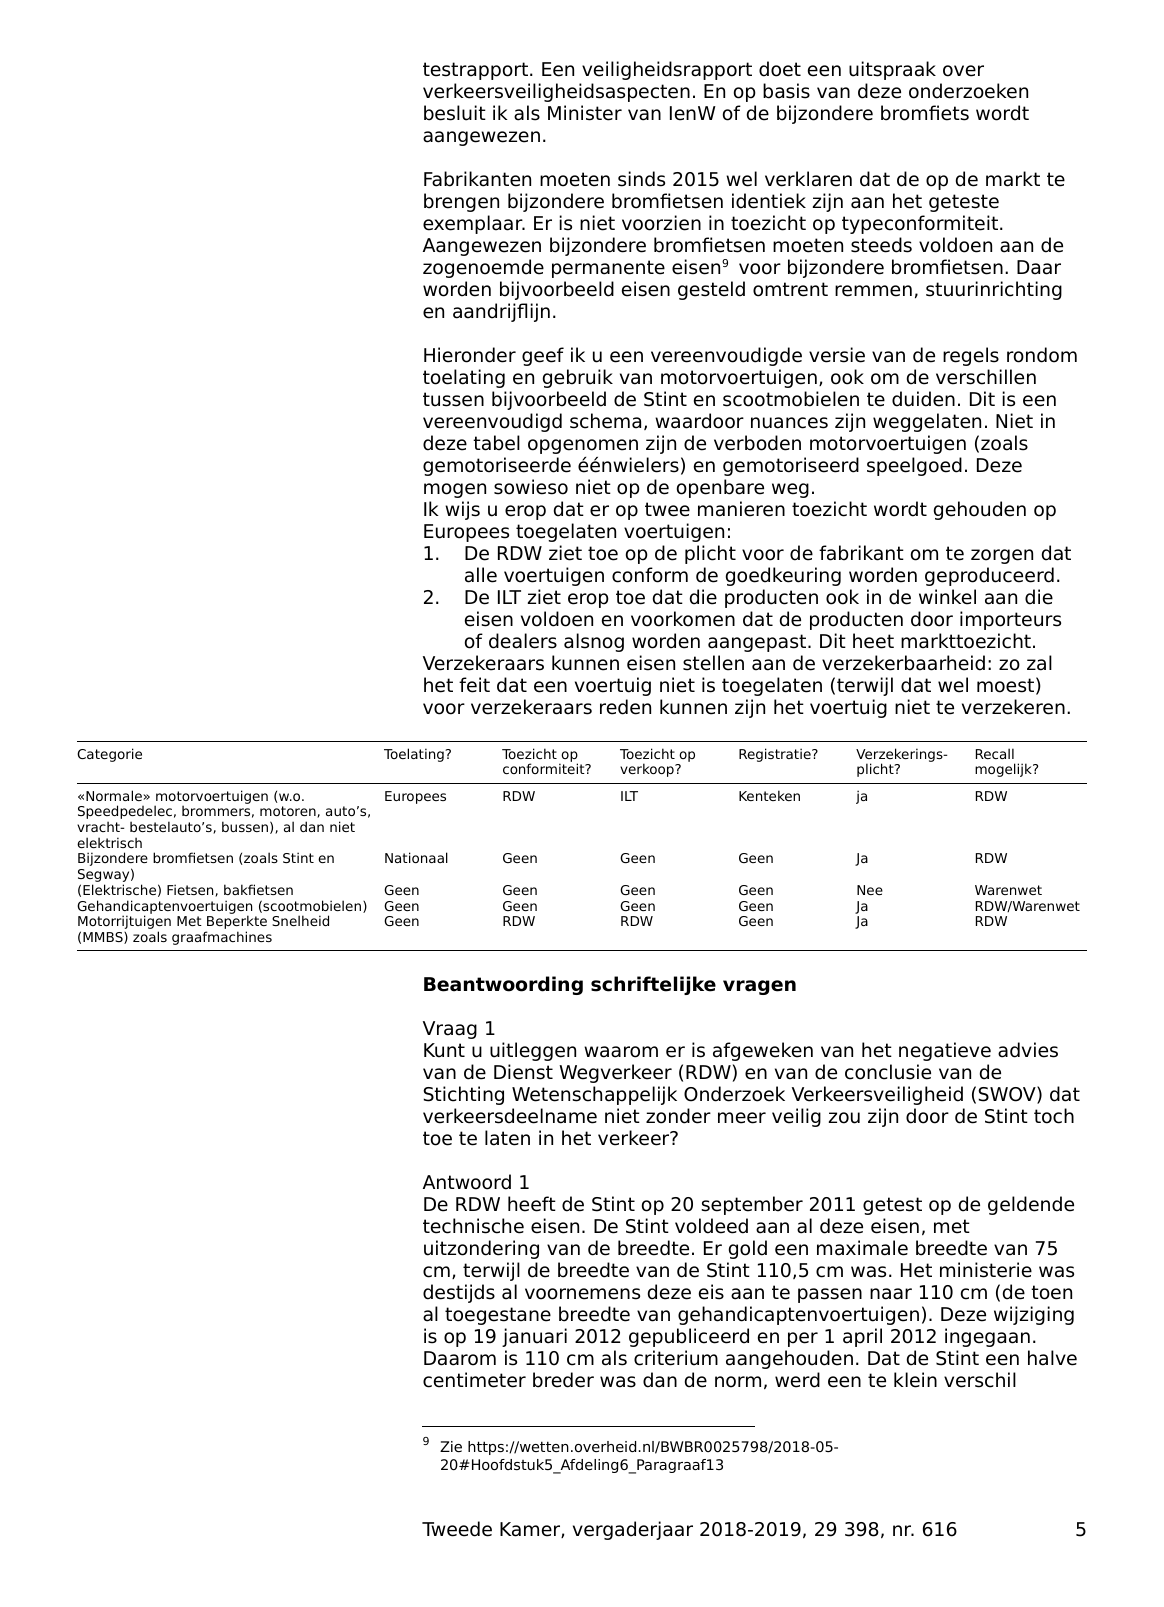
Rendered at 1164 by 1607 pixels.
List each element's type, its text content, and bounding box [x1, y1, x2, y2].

table_cell RDW [614, 914, 732, 950]
table_cell Geen [732, 851, 850, 883]
table_cell Geen [732, 883, 850, 898]
table_cell Geen [614, 851, 732, 883]
table_cell Geen [614, 899, 732, 914]
text Hieronder geef ik u een vereenvoudigde versie van de regels rondom toelating en gebruik van motorvoertuigen, ook om de verschillen tussen bijvoorbeeld de Stint en scootmobielen te duiden. Dit is een vereenvoudigd schema, waardoor nuances zijn weggelaten. Niet in deze tabel opgenomen zijn de verboden motorvoertuigen (zoals gemotoriseerde éénwielers) en gemotoriseerd speelgoed. Deze mogen sowieso niet op de openbare weg. [422, 345, 1087, 499]
table_header Toezicht op conformiteit? [496, 742, 614, 783]
table_header Recall mogelijk? [969, 742, 1087, 783]
table_cell Motorrijtuigen Met Beperkte Snelheid (MMBS) zoals graafmachines [77, 914, 378, 950]
table_cell Geen [378, 914, 496, 950]
text Zie https://wetten.overheid.nl/BWBR0025798/2018-05-20#Hoofdstuk5_Afdeling6_Paragraaf13 [422, 1435, 1087, 1474]
table_cell Nationaal [378, 851, 496, 883]
table_cell «Normale» motorvoertuigen (w.o. Speedpedelec, brommers, motoren, auto’s, vracht- bestelauto’s, bussen), al dan niet elektrisch [77, 784, 378, 851]
table_cell Kenteken [732, 784, 850, 851]
table_cell ILT [614, 784, 732, 851]
table_cell RDW [496, 914, 614, 950]
table_cell ja [850, 784, 968, 851]
table_header Toelating? [378, 742, 496, 783]
table_cell Geen [378, 899, 496, 914]
table_header Toezicht op verkoop? [614, 742, 732, 783]
text Antwoord 1 [422, 1172, 1087, 1194]
table_cell Europees [378, 784, 496, 851]
table_cell Geen [378, 883, 496, 898]
table_cell (Elektrische) Fietsen, bakfietsen [77, 883, 378, 898]
table_cell RDW/Warenwet [969, 899, 1087, 914]
table_cell Geen [496, 899, 614, 914]
table_cell Geen [496, 883, 614, 898]
table_cell Ja [850, 899, 968, 914]
text Ik wijs u erop dat er op twee manieren toezicht wordt gehouden op Europees toegelaten voertuigen: [422, 499, 1087, 543]
table_cell RDW [496, 784, 614, 851]
table_cell Geen [732, 899, 850, 914]
text Vraag 1 [422, 1018, 1087, 1040]
table_cell Bijzondere bromfietsen (zoals Stint en Segway) [77, 851, 378, 883]
table_header Verzekerings-plicht? [850, 742, 968, 783]
text testrapport. Een veiligheidsrapport doet een uitspraak over verkeersveiligheidsaspecten. En op basis van deze onderzoeken besluit ik als Minister van IenW of de bijzondere bromfiets wordt aangewezen. [422, 59, 1087, 147]
table_cell Warenwet [969, 883, 1087, 898]
text Fabrikanten moeten sinds 2015 wel verklaren dat de op de markt te brengen bijzondere bromfietsen identiek zijn aan het geteste exemplaar. Er is niet voorzien in toezicht op typeconformiteit. Aangewezen bijzondere bromfietsen moeten steeds voldoen aan de zogenoemde permanente eisen voor bijzondere bromfietsen. Daar worden bijvoorbeeld eisen gesteld omtrent remmen, stuurinrichting en aandrijflijn. [422, 169, 1087, 323]
text De RDW heeft de Stint op 20 september 2011 getest op de geldende technische eisen. De Stint voldeed aan al deze eisen, met uitzondering van de breedte. Er gold een maximale breedte van 75 cm, terwijl de breedte van de Stint 110,5 cm was. Het ministerie was destijds al voornemens deze eis aan te passen naar 110 cm (de toen al toegestane breedte van gehandicaptenvoertuigen). Deze wijziging is op 19 januari 2012 gepubliceerd en per 1 april 2012 ingegaan. Daarom is 110 cm als criterium aangehouden. Dat de Stint een halve centimeter breder was dan de norm, werd een te klein verschil [422, 1194, 1087, 1392]
table_cell RDW [969, 851, 1087, 883]
text 2. De ILT ziet erop toe dat die producten ook in de winkel aan die eisen voldoen en voorkomen dat de producten door importeurs of dealers alsnog worden aangepast. Dit heet markttoezicht. [422, 587, 1087, 653]
text Kunt u uitleggen waarom er is afgeweken van het negatieve advies van de Dienst Wegverkeer (RDW) en van de conclusie van de Stichting Wetenschappelijk Onderzoek Verkeersveiligheid (SWOV) dat verkeersdeelname niet zonder meer veilig zou zijn door de Stint toch toe te laten in het verkeer? [422, 1040, 1087, 1149]
table_cell Ja [850, 914, 968, 950]
text Verzekeraars kunnen eisen stellen aan de verzekerbaarheid: zo zal het feit dat een voertuig niet is toegelaten (terwijl dat wel moest) voor verzekeraars reden kunnen zijn het voertuig niet te verzekeren. [422, 653, 1087, 719]
table_cell RDW [969, 784, 1087, 851]
table_cell Geen [614, 883, 732, 898]
table_cell Gehandicaptenvoertuigen (scootmobielen) [77, 899, 378, 914]
table_cell Ja [850, 851, 968, 883]
table_header Categorie [77, 742, 378, 783]
table_cell Geen [732, 914, 850, 950]
text 1. De RDW ziet toe op de plicht voor de fabrikant om te zorgen dat alle voertuigen conform de goedkeuring worden geproduceerd. [422, 543, 1087, 587]
table_cell RDW [969, 914, 1087, 950]
subtitle Beantwoording schriftelijke vragen [422, 973, 1087, 996]
table_cell Nee [850, 883, 968, 898]
table_cell Geen [496, 851, 614, 883]
table_header Registratie? [732, 742, 850, 783]
